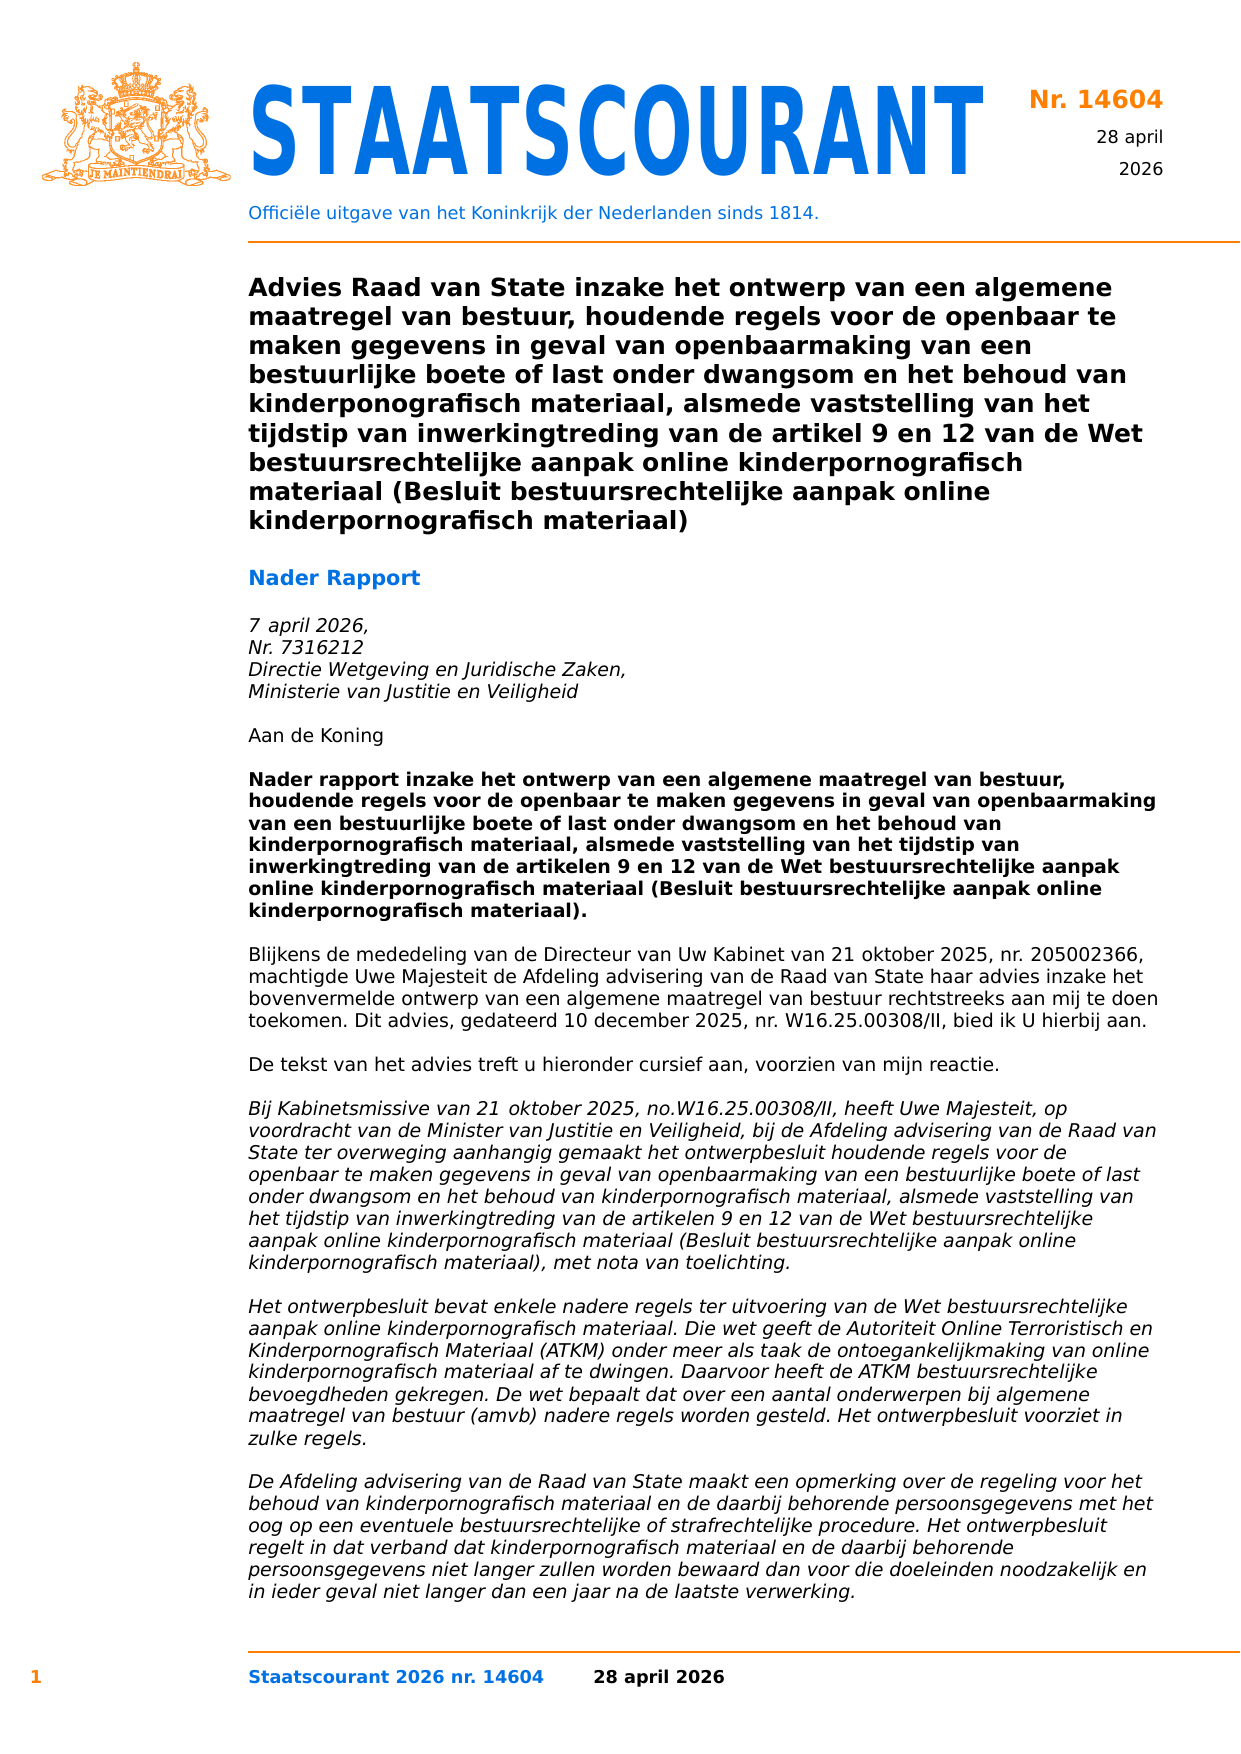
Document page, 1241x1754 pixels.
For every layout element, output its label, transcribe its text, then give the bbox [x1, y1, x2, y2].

text Directie Wetgeving en Juridische Zaken, [248, 659, 1163, 681]
table_header Nr. 14604 [998, 62, 1240, 121]
picture [41, 62, 231, 186]
text Bij Kabinetsmissive van 21 oktober 2025, no.W16.25.00308/II, heeft Uwe Majesteit, op voordracht van de Minister van Justitie en Veiligheid, bij de Afdeling advisering van de Raad van State ter overweging aanhangig gemaakt het ontwerpbesluit houdende regels voor de openbaar te maken gegevens in geval van openbaarmaking van een bestuurlijke boete of last onder dwangsom en het behoud van kinderpornografisch materiaal, alsmede vaststelling van het tijdstip van inwerkingtreding van de artikelen 9 en 12 van de Wet bestuursrechtelijke aanpak online kinderpornografisch materiaal (Besluit bestuursrechtelijke aanpak online kinderpornografisch materiaal), met nota van toelichting. [248, 1098, 1163, 1274]
text De tekst van het advies treft u hieronder cursief aan, voorzien van mijn reactie. [248, 1054, 1163, 1076]
table_cell 28 april [998, 121, 1240, 153]
text 7 april 2026, [248, 615, 1163, 637]
text Ministerie van Justitie en Veiligheid [248, 681, 1163, 703]
table_cell 2026 [998, 153, 1240, 203]
text Nr. 7316212 [248, 637, 1163, 659]
subtitle Advies Raad van State inzake het ontwerp van een algemene maatregel van bestuur, houdende regels voor de openbaar te maken gegevens in geval van openbaarmaking van een bestuurlijke boete of last onder dwangsom en het behoud van kinderponografisch materiaal, alsmede vaststelling van het tijdstip van inwerkingtreding van de artikel 9 en 12 van de Wet bestuursrechtelijke aanpak online kinderpornografisch materiaal (Besluit bestuursrechtelijke aanpak online kinderpornografisch materiaal) [248, 273, 1163, 536]
text De Afdeling advisering van de Raad van State maakt een opmerking over de regeling voor het behoud van kinderpornografisch materiaal en de daarbij behorende persoonsgegevens met het oog op een eventuele bestuursrechtelijke of strafrechtelijke procedure. Het ontwerpbesluit regelt in dat verband dat kinderpornografisch materiaal en de daarbij behorende persoonsgegevens niet langer zullen worden bewaard dan voor die doeleinden noodzakelijk en in ieder geval niet langer dan een jaar na de laatste verwerking. [248, 1471, 1163, 1603]
text Het ontwerpbesluit bevat enkele nadere regels ter uitvoering van de Wet bestuursrechtelijke aanpak online kinderpornografisch materiaal. Die wet geeft de Autoriteit Online Terroristisch en Kinderpornografisch Materiaal (ATKM) onder meer als taak de ontoegankelijkmaking van online kinderpornografisch materiaal af te dwingen. Daarvoor heeft de ATKM bestuursrechtelijke bevoegdheden gekregen. De wet bepaalt dat over een aantal onderwerpen bij algemene maatregel van bestuur (amvb) nadere regels worden gesteld. Het ontwerpbesluit voorziet in zulke regels. [248, 1296, 1163, 1449]
text Aan de Koning [248, 724, 1163, 747]
table_header [25, 62, 248, 241]
text Nader rapport inzake het ontwerp van een algemene maatregel van bestuur, houdende regels voor de openbaar te maken gegevens in geval van openbaarmaking van een bestuurlijke boete of last onder dwangsom en het behoud van kinderpornografisch materiaal, alsmede vaststelling van het tijdstip van inwerkingtreding van de artikelen 9 en 12 van de Wet bestuursrechtelijke aanpak online kinderpornografisch materiaal (Besluit bestuursrechtelijke aanpak online kinderpornografisch materiaal). [248, 768, 1163, 922]
table_cell Officiële uitgave van het Koninkrijk der Nederlanden sinds 1814. [248, 203, 1240, 241]
table_header STAATSCOURANT [248, 62, 998, 203]
subtitle Nader Rapport [248, 566, 1163, 590]
text Blijkens de mededeling van de Directeur van Uw Kabinet van 21 oktober 2025, nr. 205002366, machtigde Uwe Majesteit de Afdeling advisering van de Raad van State haar advies inzake het bovenvermelde ontwerp van een algemene maatregel van bestuur rechtstreeks aan mij te doen toekomen. Dit advies, gedateerd 10 december 2025, nr. W16.25.00308/II, bied ik U hierbij aan. [248, 944, 1163, 1032]
